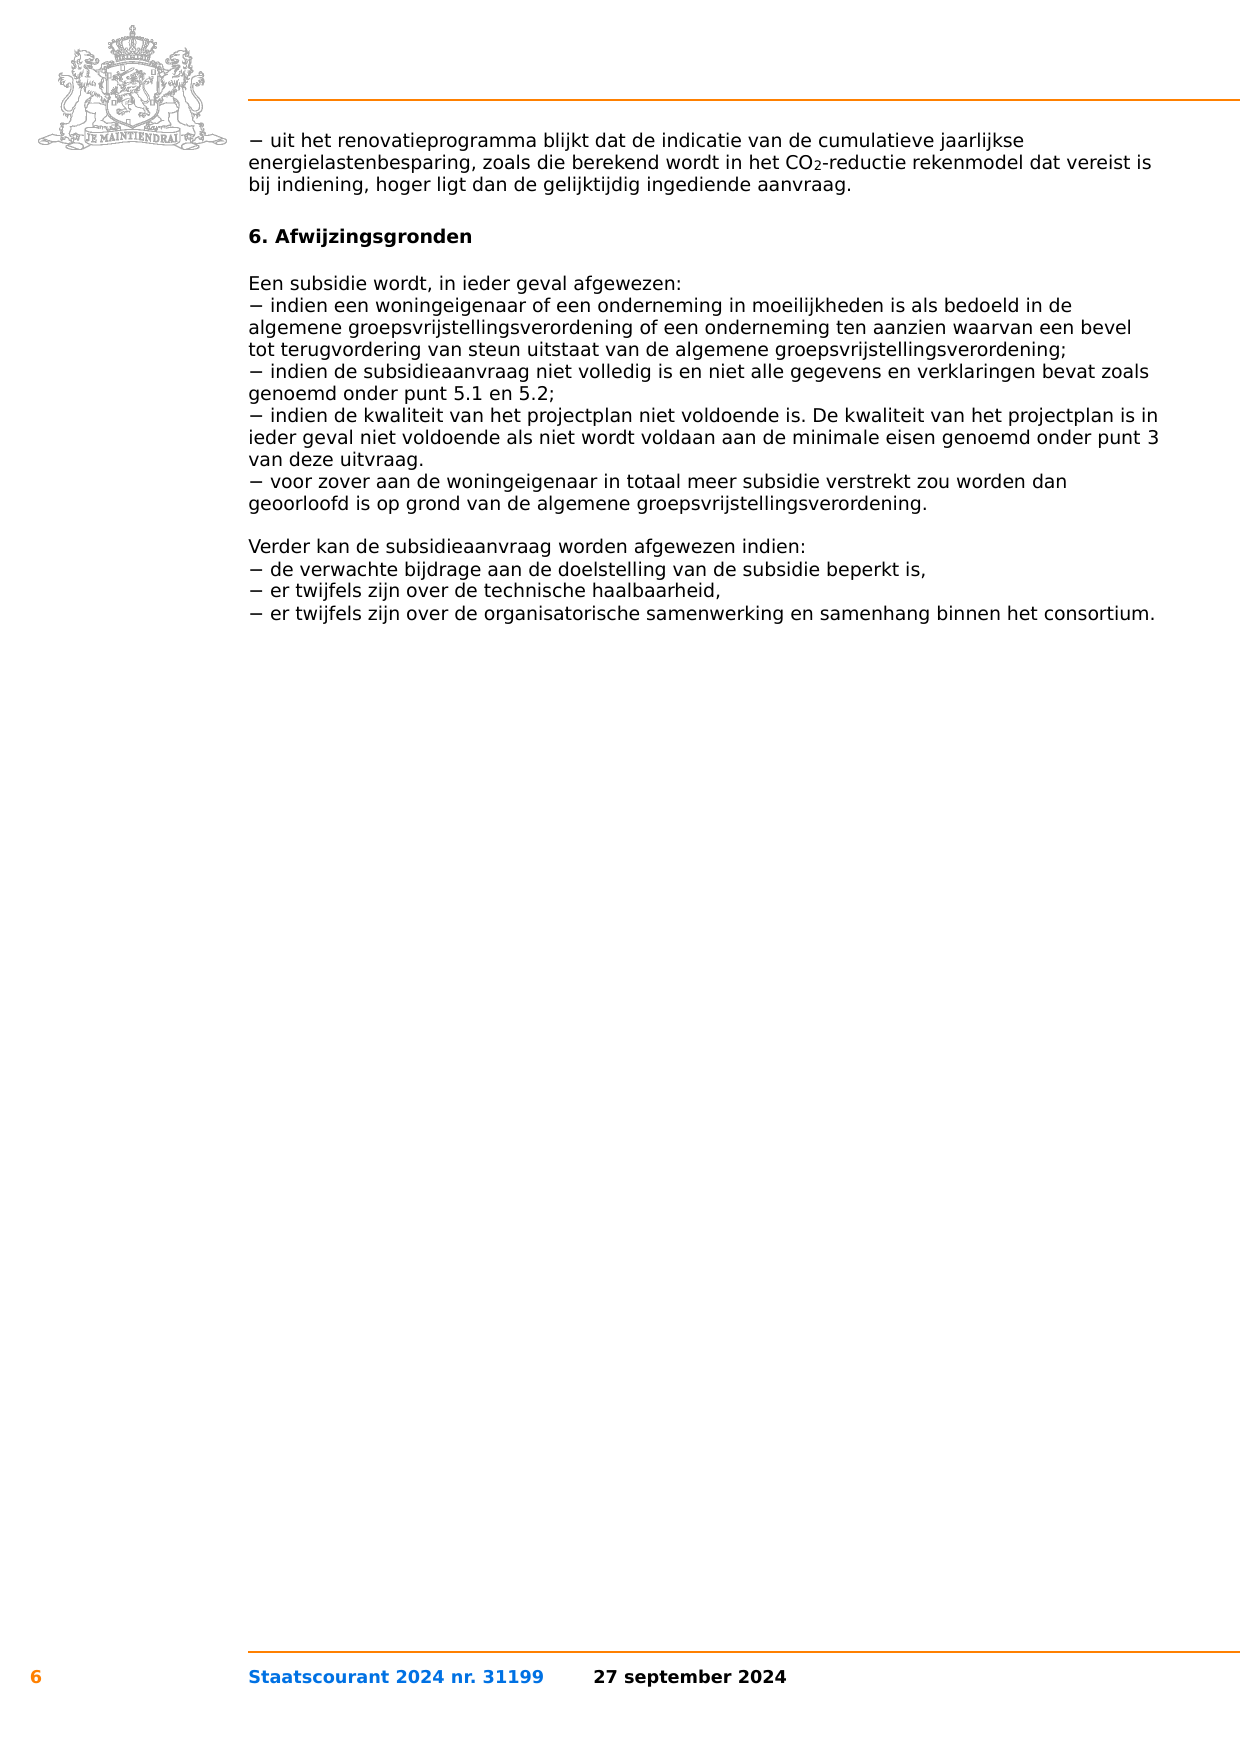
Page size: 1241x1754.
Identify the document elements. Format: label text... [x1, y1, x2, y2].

text − indien de subsidieaanvraag niet volledig is en niet alle gegevens en verklaringen bevat zoals genoemd onder punt 5.1 en 5.2; [248, 361, 1163, 405]
text − voor zover aan de woningeigenaar in totaal meer subsidie verstrekt zou worden dan geoorloofd is op grond van de algemene groepsvrijstellingsverordening. [248, 471, 1163, 514]
text Een subsidie wordt, in ieder geval afgewezen: [248, 273, 1163, 295]
text − indien de kwaliteit van het projectplan niet voldoende is. De kwaliteit van het projectplan is in ieder geval niet voldoende als niet wordt voldaan aan de minimale eisen genoemd onder punt 3 van deze uitvraag. [248, 405, 1163, 471]
text − er twijfels zijn over de technische haalbaarheid, [248, 580, 1163, 602]
text − indien een woningeigenaar of een onderneming in moeilijkheden is als bedoeld in de algemene groepsvrijstellingsverordening of een onderneming ten aanzien waarvan een bevel tot terugvordering van steun uitstaat van de algemene groepsvrijstellingsverordening; [248, 295, 1163, 361]
picture [38, 25, 227, 150]
text − de verwachte bijdrage aan de doelstelling van de subsidie beperkt is, [248, 558, 1163, 580]
subtitle 6. Afwijzingsgronden [248, 226, 1163, 248]
text − er twijfels zijn over de organisatorische samenwerking en samenhang binnen het consortium. [248, 602, 1163, 624]
text − uit het renovatieprogramma blijkt dat de indicatie van de cumulatieve jaarlijkse energielastenbesparing, zoals die berekend wordt in het CO2-reductie rekenmodel dat vereist is bij indiening, hoger ligt dan de gelijktijdig ingediende aanvraag. [248, 130, 1163, 196]
text Verder kan de subsidieaanvraag worden afgewezen indien: [248, 536, 1163, 558]
